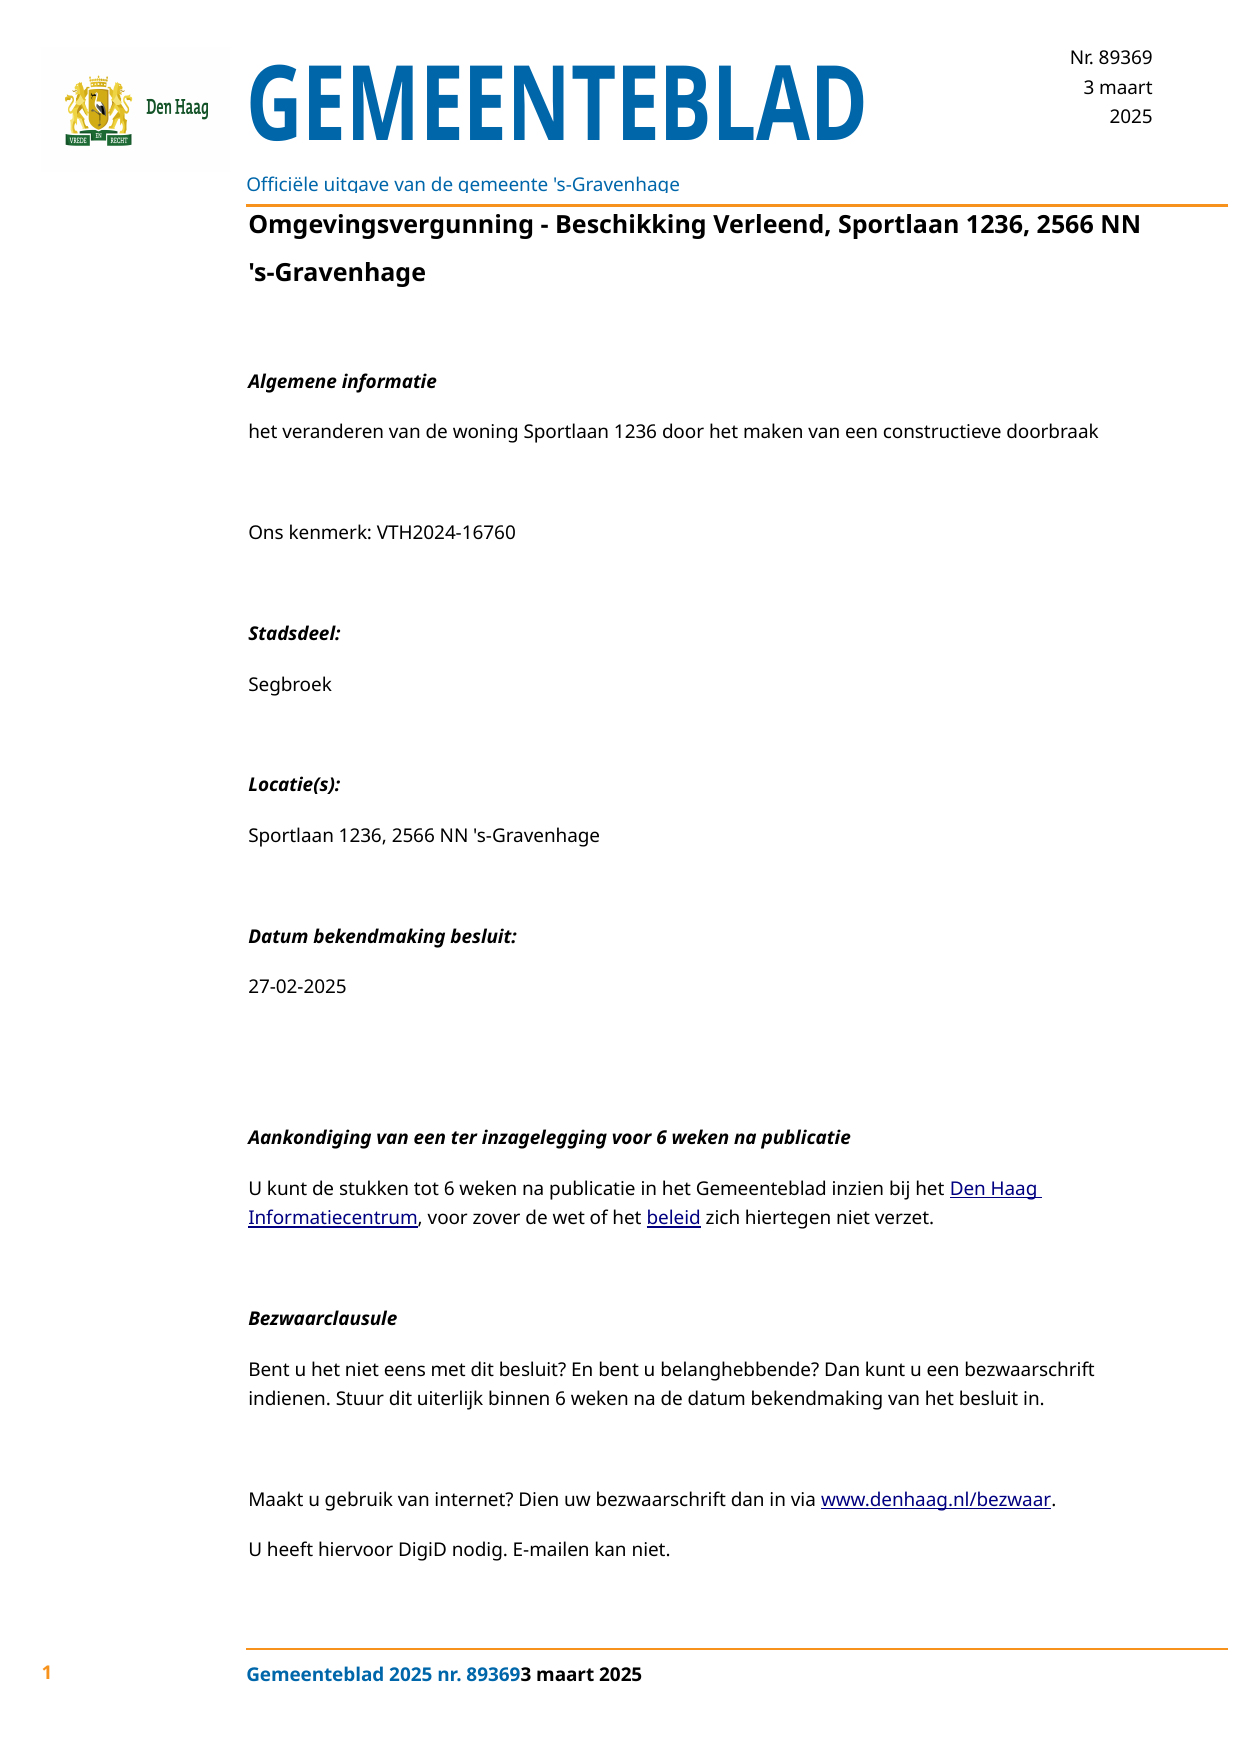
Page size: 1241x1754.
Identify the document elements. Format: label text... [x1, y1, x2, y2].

text Bezwaarclausule [248, 1305, 1152, 1331]
text Segbroek [248, 671, 1152, 697]
text het veranderen van de woning Sportlaan 1236 door het maken van een constructieve doorbraak [248, 419, 1152, 444]
text U heeft hiervoor DigiD nodig. E-mailen kan niet. [248, 1537, 1152, 1562]
text Locatie(s): [248, 772, 1152, 797]
text Datum bekendmaking besluit: [248, 923, 1152, 949]
text U kunt de stukken tot 6 weken na publicatie in het Gemeenteblad inzien bij het Den Haag Informatiecentrum, voor zover de wet of het beleid zich hiertegen niet verzet. [248, 1175, 1152, 1230]
text Algemene informatie [248, 368, 1152, 394]
text Omgevingsvergunning - Beschikking Verleend, Sportlaan 1236, 2566 NN 's-Gravenhage [248, 207, 1152, 288]
text Sportlaan 1236, 2566 NN 's-Gravenhage [248, 822, 1152, 848]
text 27-02-2025 [248, 973, 1152, 999]
text Ons kenmerk: VTH2024-16760 [248, 519, 1152, 545]
text Stadsdeel: [248, 620, 1152, 646]
picture [41, 47, 231, 172]
text Bent u het niet eens met dit besluit? En bent u belanghebbende? Dan kunt u een bezwaarschrift indienen. Stuur dit uiterlijk binnen 6 weken na de datum bekendmaking van het besluit in. [248, 1356, 1152, 1411]
text Aankondiging van een ter inzagelegging voor 6 weken na publicatie [248, 1124, 1152, 1150]
text Maakt u gebruik van internet? Dien uw bezwaarschrift dan in via www.denhaag.nl/bezwaar. [248, 1486, 1152, 1512]
